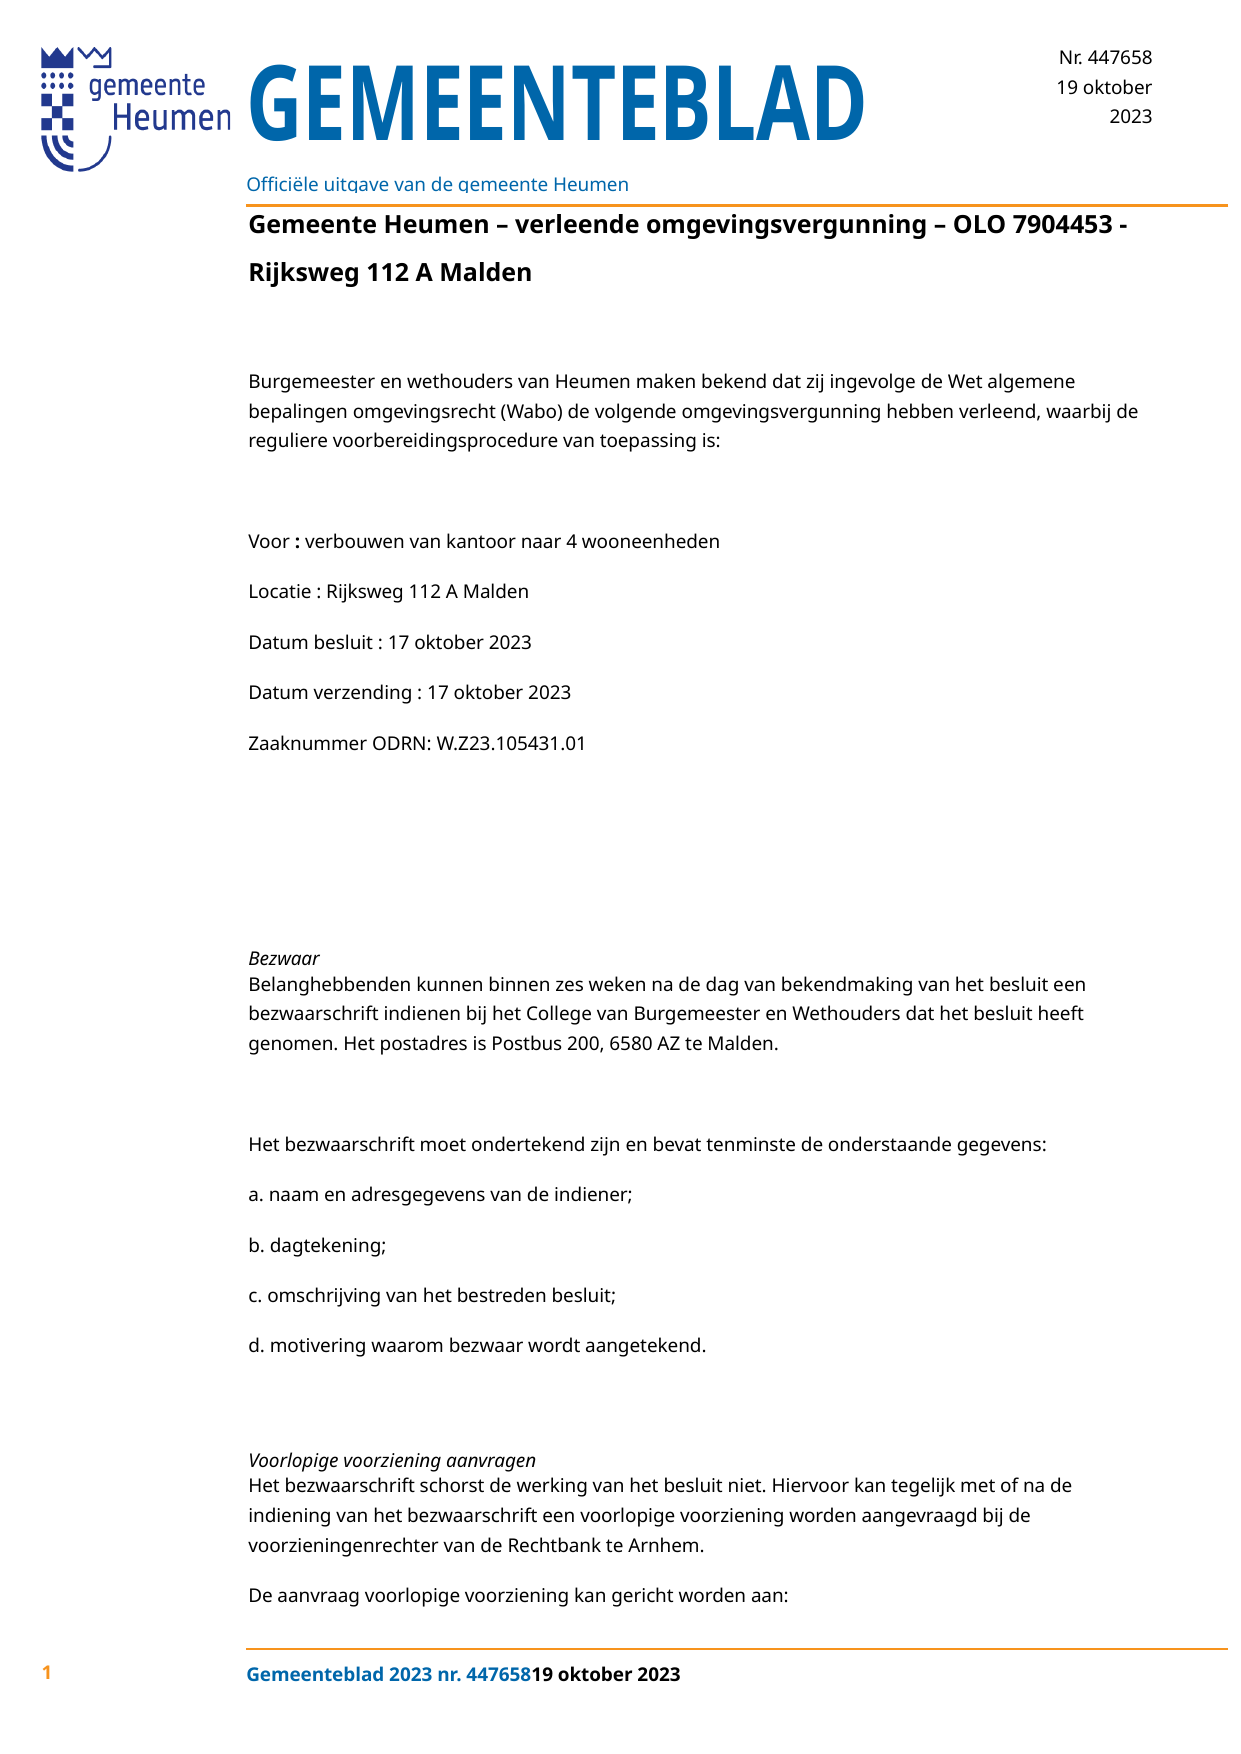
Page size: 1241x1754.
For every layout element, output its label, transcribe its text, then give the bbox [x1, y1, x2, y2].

text Datum besluit : 17 oktober 2023 [248, 629, 1152, 655]
text Bezwaar [248, 945, 1152, 971]
text Het bezwaarschrift schorst de werking van het besluit niet. Hiervoor kan tegelijk met of na de indiening van het bezwaarschrift een voorlopige voorziening worden aangevraagd bij de voorzieningenrechter van de Rechtbank te Arnhem. [248, 1473, 1152, 1558]
text Het bezwaarschrift moet ondertekend zijn en bevat tenminste de onderstaande gegevens: [248, 1131, 1152, 1157]
text Burgemeester en wethouders van Heumen maken bekend dat zij ingevolge de Wet algemene bepalingen omgevingsrecht (Wabo) de volgende omgevingsvergunning hebben verleend, waarbij de reguliere voorbereidingsprocedure van toepassing is: [248, 368, 1152, 453]
text De aanvraag voorlopige voorziening kan gericht worden aan: [248, 1582, 1152, 1608]
text Voor : verbouwen van kantoor naar 4 wooneenheden [248, 528, 1152, 554]
text Datum verzending : 17 oktober 2023 [248, 679, 1152, 705]
text Zaaknummer ODRN: W.Z23.105431.01 [248, 730, 1152, 756]
text Locatie : Rijksweg 112 A Malden [248, 579, 1152, 604]
picture [41, 47, 231, 172]
text a. naam en adresgegevens van de indiener; [248, 1181, 1152, 1207]
text b. dagtekening; [248, 1232, 1152, 1257]
text c. omschrijving van het bestreden besluit; [248, 1282, 1152, 1308]
text d. motivering waarom bezwaar wordt aangetekend. [248, 1333, 1152, 1358]
text Voorlopige voorziening aanvragen [248, 1447, 1152, 1473]
text Belanghebbenden kunnen binnen zes weken na de dag van bekendmaking van het besluit een bezwaarschrift indienen bij het College van Burgemeester en Wethouders dat het besluit heeft genomen. Het postadres is Postbus 200, 6580 AZ te Malden. [248, 971, 1152, 1056]
text Gemeente Heumen – verleende omgevingsvergunning – OLO 7904453 - Rijksweg 112 A Malden [248, 207, 1152, 288]
